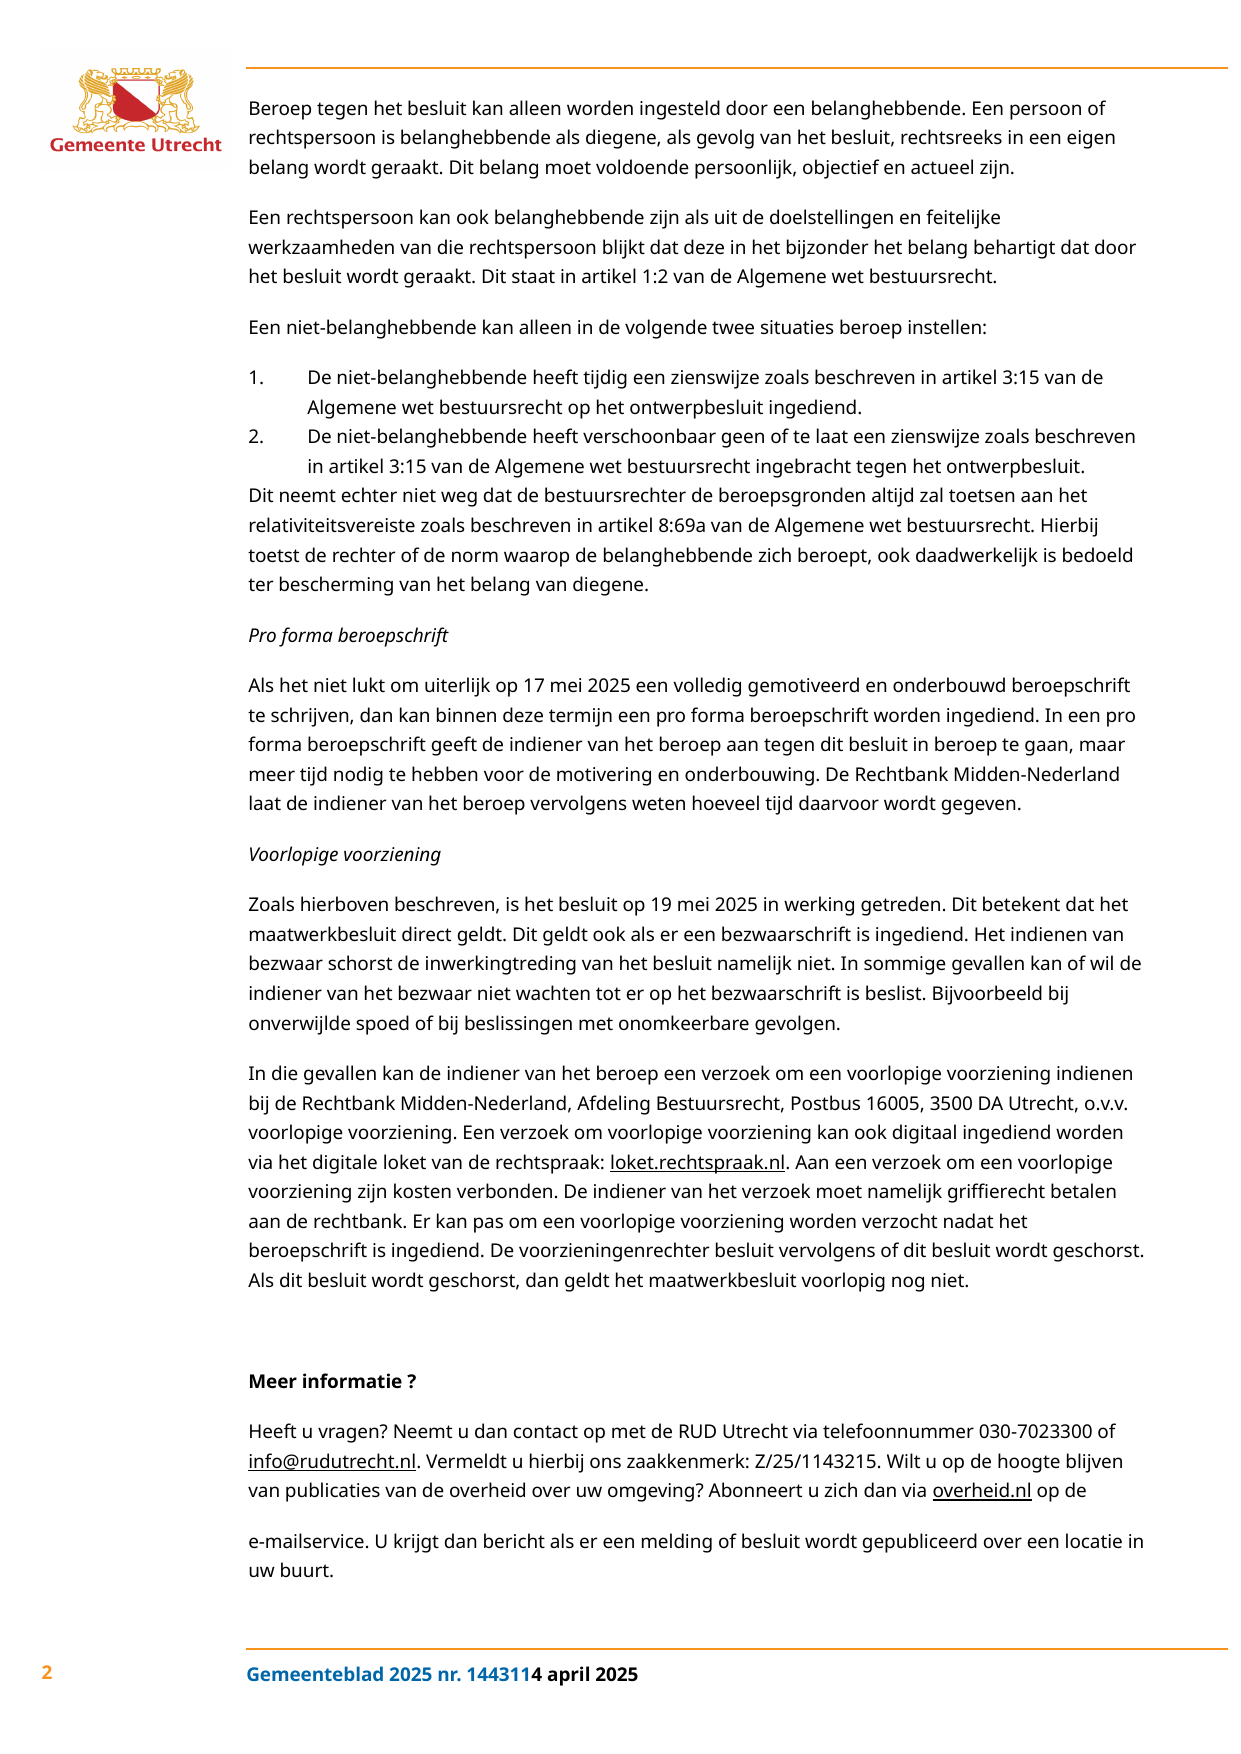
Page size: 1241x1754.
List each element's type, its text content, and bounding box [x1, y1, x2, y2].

text Een niet-belanghebbende kan alleen in de volgende twee situaties beroep instellen: [248, 314, 1152, 340]
text Dit neemt echter niet weg dat de bestuursrechter de beroepsgronden altijd zal toetsen aan het relativiteitsvereiste zoals beschreven in artikel 8:69a van de Algemene wet bestuursrecht. Hierbij toetst de rechter of de norm waarop de belanghebbende zich beroept, ook daadwerkelijk is bedoeld ter bescherming van het belang van diegene. [248, 483, 1152, 597]
list De niet-belanghebbende heeft verschoonbaar geen of te laat een zienswijze zoals beschreven in artikel 3:15 van de Algemene wet bestuursrecht ingebracht tegen het ontwerpbesluit. [248, 423, 1152, 479]
text Voorlopige voorziening [248, 841, 1152, 867]
picture [41, 47, 231, 172]
text Als het niet lukt om uiterlijk op 17 mei 2025 een volledig gemotiveerd en onderbouwd beroepschrift te schrijven, dan kan binnen deze termijn een pro forma beroepschrift worden ingediend. In een pro forma beroepschrift geeft de indiener van het beroep aan tegen dit besluit in beroep te gaan, maar meer tijd nodig te hebben voor de motivering en onderbouwing. De Rechtbank Midden-Nederland laat de indiener van het beroep vervolgens weten hoeveel tijd daarvoor wordt gegeven. [248, 672, 1152, 816]
text Beroep tegen het besluit kan alleen worden ingesteld door een belanghebbende. Een persoon of rechtspersoon is belanghebbende als diegene, als gevolg van het besluit, rechtsreeks in een eigen belang wordt geraakt. Dit belang moet voldoende persoonlijk, objectief en actueel zijn. [248, 95, 1152, 180]
text Heeft u vragen? Neemt u dan contact op met de RUD Utrecht via telefoonnummer 030-7023300 of info@rudutrecht.nl. Vermeldt u hierbij ons zaakkenmerk: Z/25/1143215. Wilt u op de hoogte blijven van publicaties van de overheid over uw omgeving? Abonneert u zich dan via overheid.nl op de [248, 1418, 1152, 1503]
text Een rechtspersoon kan ook belanghebbende zijn als uit de doelstellingen en feitelijke werkzaamheden van die rechtspersoon blijkt dat deze in het bijzonder het belang behartigt dat door het besluit wordt geraakt. Dit staat in artikel 1:2 van de Algemene wet bestuursrecht. [248, 204, 1152, 289]
text Pro forma beroepschrift [248, 622, 1152, 648]
text Meer informatie ? [248, 1368, 1152, 1394]
text In die gevallen kan de indiener van het beroep een verzoek om een voorlopige voorziening indienen bij de Rechtbank Midden-Nederland, Afdeling Bestuursrecht, Postbus 16005, 3500 DA Utrecht, o.v.v. voorlopige voorziening. Een verzoek om voorlopige voorziening kan ook digitaal ingediend worden via het digitale loket van de rechtspraak: loket.rechtspraak.nl. Aan een verzoek om een voorlopige voorziening zijn kosten verbonden. De indiener van het verzoek moet namelijk griffierecht betalen aan de rechtbank. Er kan pas om een voorlopige voorziening worden verzocht nadat het beroepschrift is ingediend. De voorzieningenrechter besluit vervolgens of dit besluit wordt geschorst. Als dit besluit wordt geschorst, dan geldt het maatwerkbesluit voorlopig nog niet. [248, 1060, 1152, 1293]
list De niet-belanghebbende heeft tijdig een zienswijze zoals beschreven in artikel 3:15 van de Algemene wet bestuursrecht op het ontwerpbesluit ingediend. [248, 364, 1152, 420]
text e-mailservice. U krijgt dan bericht als er een melding of besluit wordt gepubliceerd over een locatie in uw buurt. [248, 1528, 1152, 1583]
text Zoals hierboven beschreven, is het besluit op 19 mei 2025 in werking getreden. Dit betekent dat het maatwerkbesluit direct geldt. Dit geldt ook als er een bezwaarschrift is ingediend. Het indienen van bezwaar schorst de inwerkingtreding van het besluit namelijk niet. In sommige gevallen kan of wil de indiener van het bezwaar niet wachten tot er op het bezwaarschrift is beslist. Bijvoorbeeld bij onverwijlde spoed of bij beslissingen met onomkeerbare gevolgen. [248, 891, 1152, 1036]
